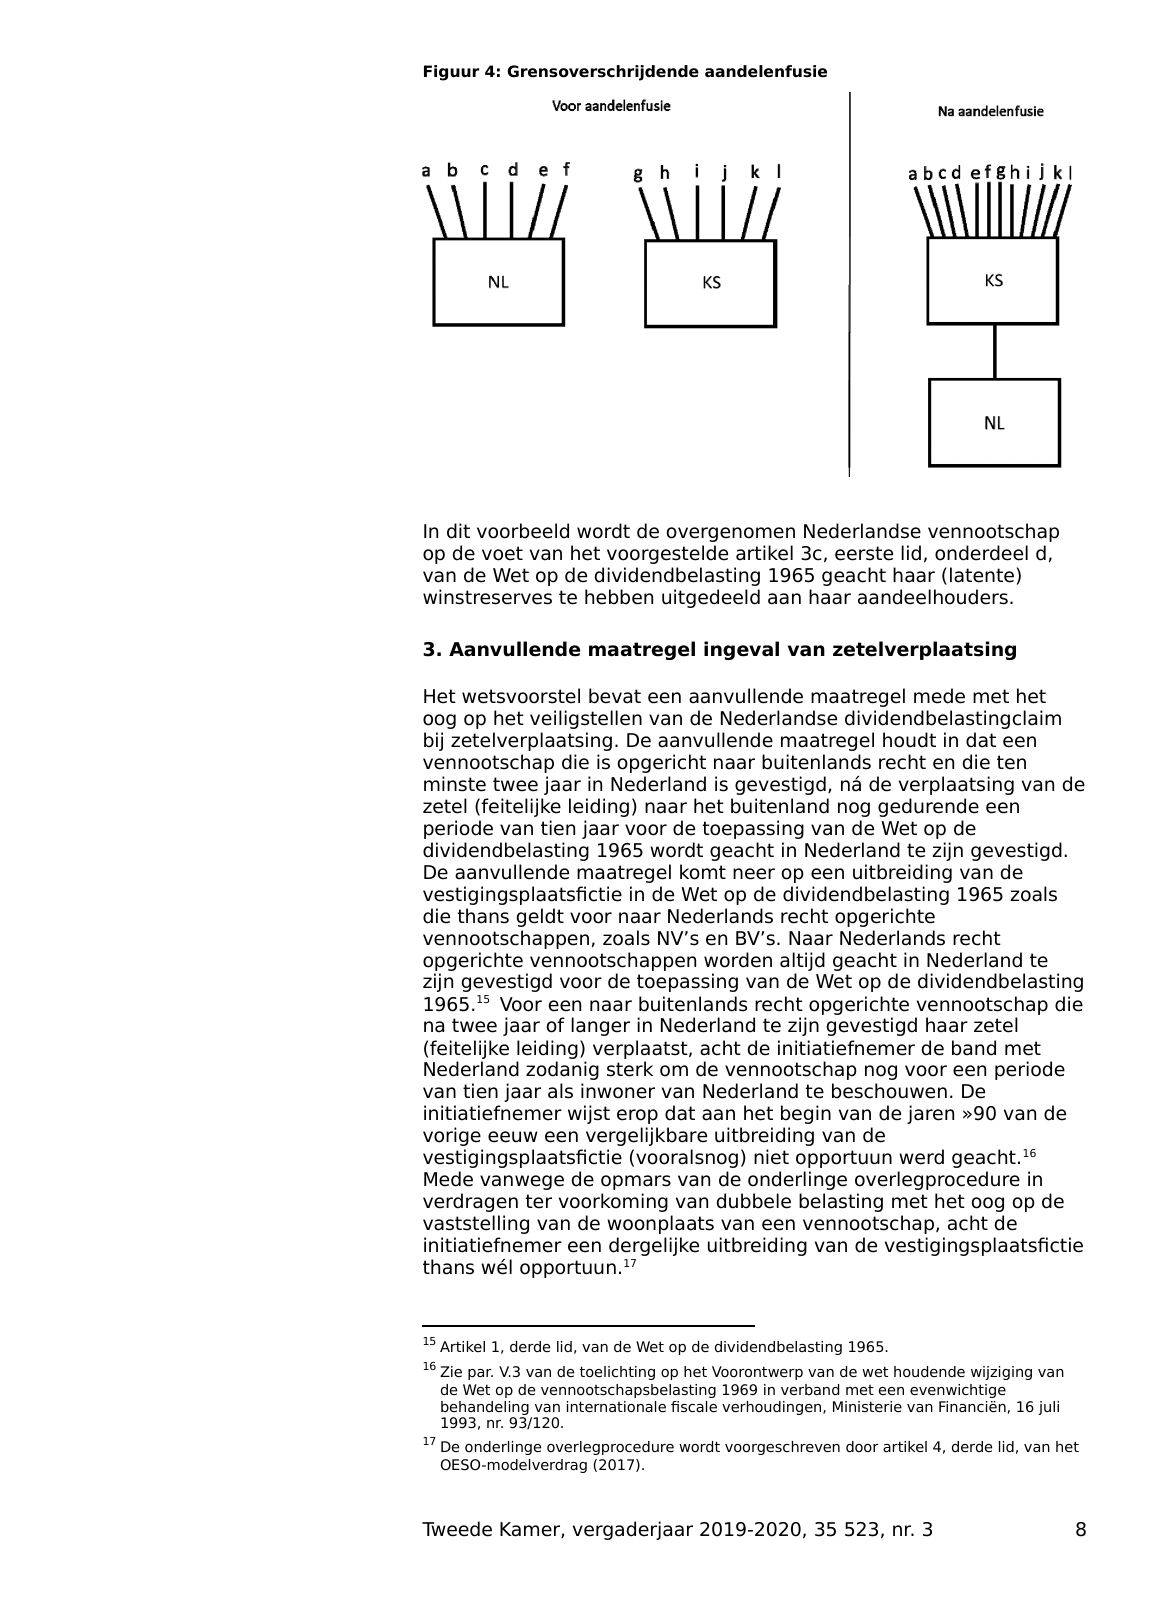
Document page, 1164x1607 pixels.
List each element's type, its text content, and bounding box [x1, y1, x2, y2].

text Het wetsvoorstel bevat een aanvullende maatregel mede met het oog op het veiligstellen van de Nederlandse dividendbelastingclaim bij zetelverplaatsing. De aanvullende maatregel houdt in dat een vennootschap die is opgericht naar buitenlands recht en die ten minste twee jaar in Nederland is gevestigd, ná de verplaatsing van de zetel (feitelijke leiding) naar het buitenland nog gedurende een periode van tien jaar voor de toepassing van de Wet op de dividendbelasting 1965 wordt geacht in Nederland te zijn gevestigd. De aanvullende maatregel komt neer op een uitbreiding van de vestigingsplaatsfictie in de Wet op de dividendbelasting 1965 zoals die thans geldt voor naar Nederlands recht opgerichte vennootschappen, zoals NV’s en BV’s. Naar Nederlands recht opgerichte vennootschappen worden altijd geacht in Nederland te zijn gevestigd voor de toepassing van de Wet op de dividendbelasting 1965. Voor een naar buitenlands recht opgerichte vennootschap die na twee jaar of langer in Nederland te zijn gevestigd haar zetel (feitelijke leiding) verplaatst, acht de initiatiefnemer de band met Nederland zodanig sterk om de vennootschap nog voor een periode van tien jaar als inwoner van Nederland te beschouwen. De initiatiefnemer wijst erop dat aan het begin van de jaren »90 van de vorige eeuw een vergelijkbare uitbreiding van de vestigingsplaatsfictie (vooralsnog) niet opportuun werd geacht. Mede vanwege de opmars van de onderlinge overlegprocedure in verdragen ter voorkoming van dubbele belasting met het oog op de vaststelling van de woonplaats van een vennootschap, acht de initiatiefnemer een dergelijke uitbreiding van de vestigingsplaatsfictie thans wél opportuun. [422, 686, 1087, 1279]
text Figuur 4: Grensoverschrijdende aandelenfusie [422, 63, 1072, 81]
text Artikel 1, derde lid, van de Wet op de dividendbelasting 1965. [422, 1335, 1087, 1357]
text Zie par. V.3 van de toelichting op het Voorontwerp van de wet houdende wijziging van de Wet op de vennootschapsbelasting 1969 in verband met een evenwichtige behandeling van internationale fiscale verhoudingen, Ministerie van Financiën, 16 juli 1993, nr. 93/120. [422, 1360, 1087, 1432]
subtitle 3. Aanvullende maatregel ingeval van zetelverplaatsing [422, 639, 1087, 661]
text In dit voorbeeld wordt de overgenomen Nederlandse vennootschap op de voet van het voorgestelde artikel 3c, eerste lid, onderdeel d, van de Wet op de dividendbelasting 1965 geacht haar (latente) winstreserves te hebben uitgedeeld aan haar aandeelhouders. [422, 521, 1087, 609]
text De onderlinge overlegprocedure wordt voorgeschreven door artikel 4, derde lid, van het OESO-modelverdrag (2017). [422, 1435, 1087, 1474]
picture [422, 92, 1072, 477]
